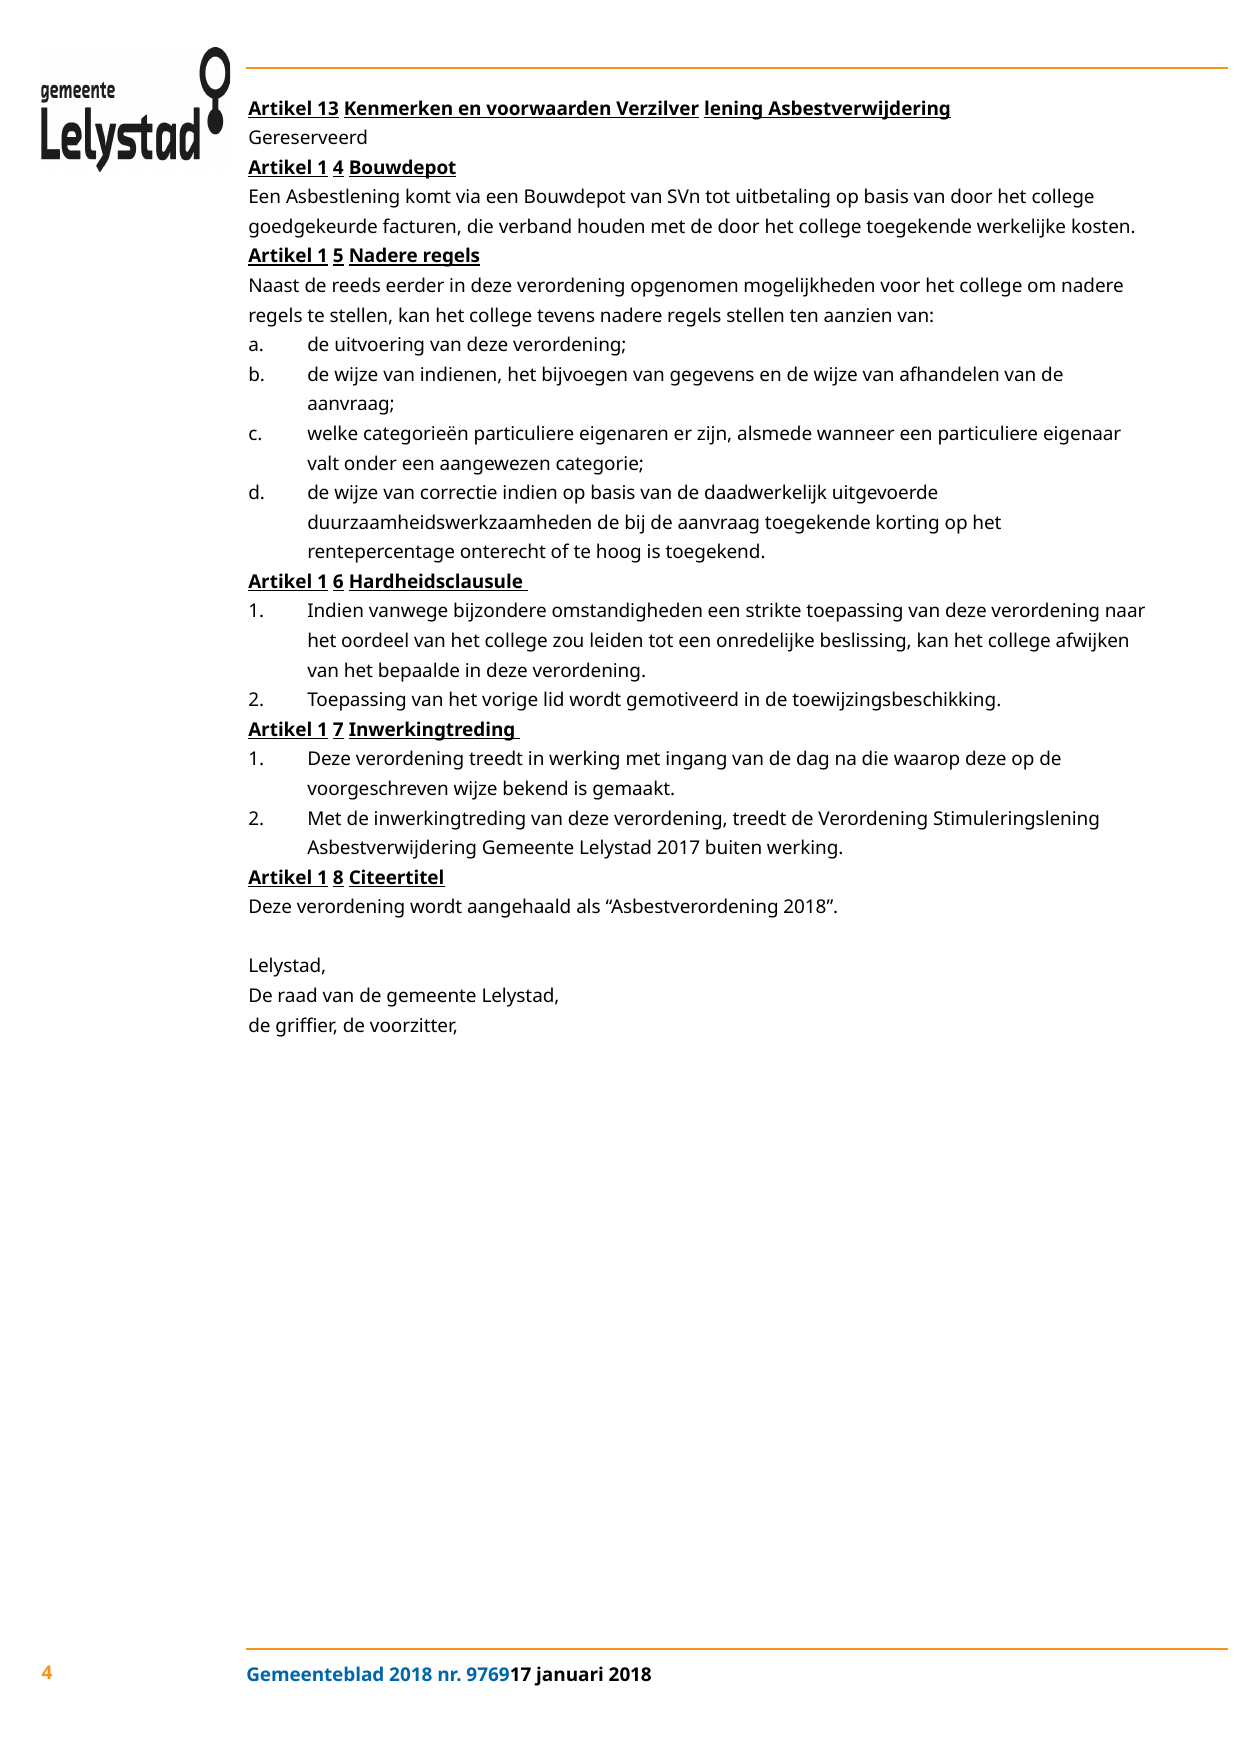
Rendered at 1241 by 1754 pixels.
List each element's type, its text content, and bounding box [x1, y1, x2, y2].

text Artikel 1 8 Citeertitel [248, 864, 1152, 890]
picture [41, 47, 231, 172]
list Deze verordening treedt in werking met ingang van de dag na die waarop deze op de voorgeschreven wijze bekend is gemaakt. [248, 746, 1152, 801]
list Met de inwerkingtreding van deze verordening, treedt de Verordening Stimuleringslening Asbestverwijdering Gemeente Lelystad 2017 buiten werking. [248, 805, 1152, 860]
text Artikel 13 Kenmerken en voorwaarden Verzilver lening Asbestverwijdering [248, 95, 1152, 121]
text Artikel 1 7 Inwerkingtreding [248, 716, 1152, 742]
text Artikel 1 4 Bouwdepot [248, 154, 1152, 180]
list de wijze van indienen, het bijvoegen van gegevens en de wijze van afhandelen van de aanvraag; [248, 361, 1152, 416]
list de uitvoering van deze verordening; [248, 331, 1152, 357]
text Artikel 1 6 Hardheidsclausule [248, 568, 1152, 594]
list welke categorieën particuliere eigenaren er zijn, alsmede wanneer een particuliere eigenaar valt onder een aangewezen categorie; [248, 420, 1152, 476]
text Lelystad, [248, 953, 1152, 978]
list Indien vanwege bijzondere omstandigheden een strikte toepassing van deze verordening naar het oordeel van het college zou leiden tot een onredelijke beslissing, kan het college afwijken van het bepaalde in deze verordening. [248, 598, 1152, 683]
list Toepassing van het vorige lid wordt gemotiveerd in de toewijzingsbeschikking. [248, 686, 1152, 712]
text Naast de reeds eerder in deze verordening opgenomen mogelijkheden voor het college om nadere regels te stellen, kan het college tevens nadere regels stellen ten aanzien van: [248, 272, 1152, 328]
text Artikel 1 5 Nadere regels [248, 243, 1152, 268]
text Een Asbestlening komt via een Bouwdepot van SVn tot uitbetaling op basis van door het college goedgekeurde facturen, die verband houden met de door het college toegekende werkelijke kosten. [248, 183, 1152, 239]
text Deze verordening wordt aangehaald als “Asbestverordening 2018”. [248, 893, 1152, 919]
list de wijze van correctie indien op basis van de daadwerkelijk uitgevoerde duurzaamheidswerkzaamheden de bij de aanvraag toegekende korting op het rentepercentage onterecht of te hoog is toegekend. [248, 479, 1152, 564]
text Gereserveerd [248, 124, 1152, 150]
text de griffier, de voorzitter, [248, 1012, 1152, 1038]
text De raad van de gemeente Lelystad, [248, 982, 1152, 1008]
